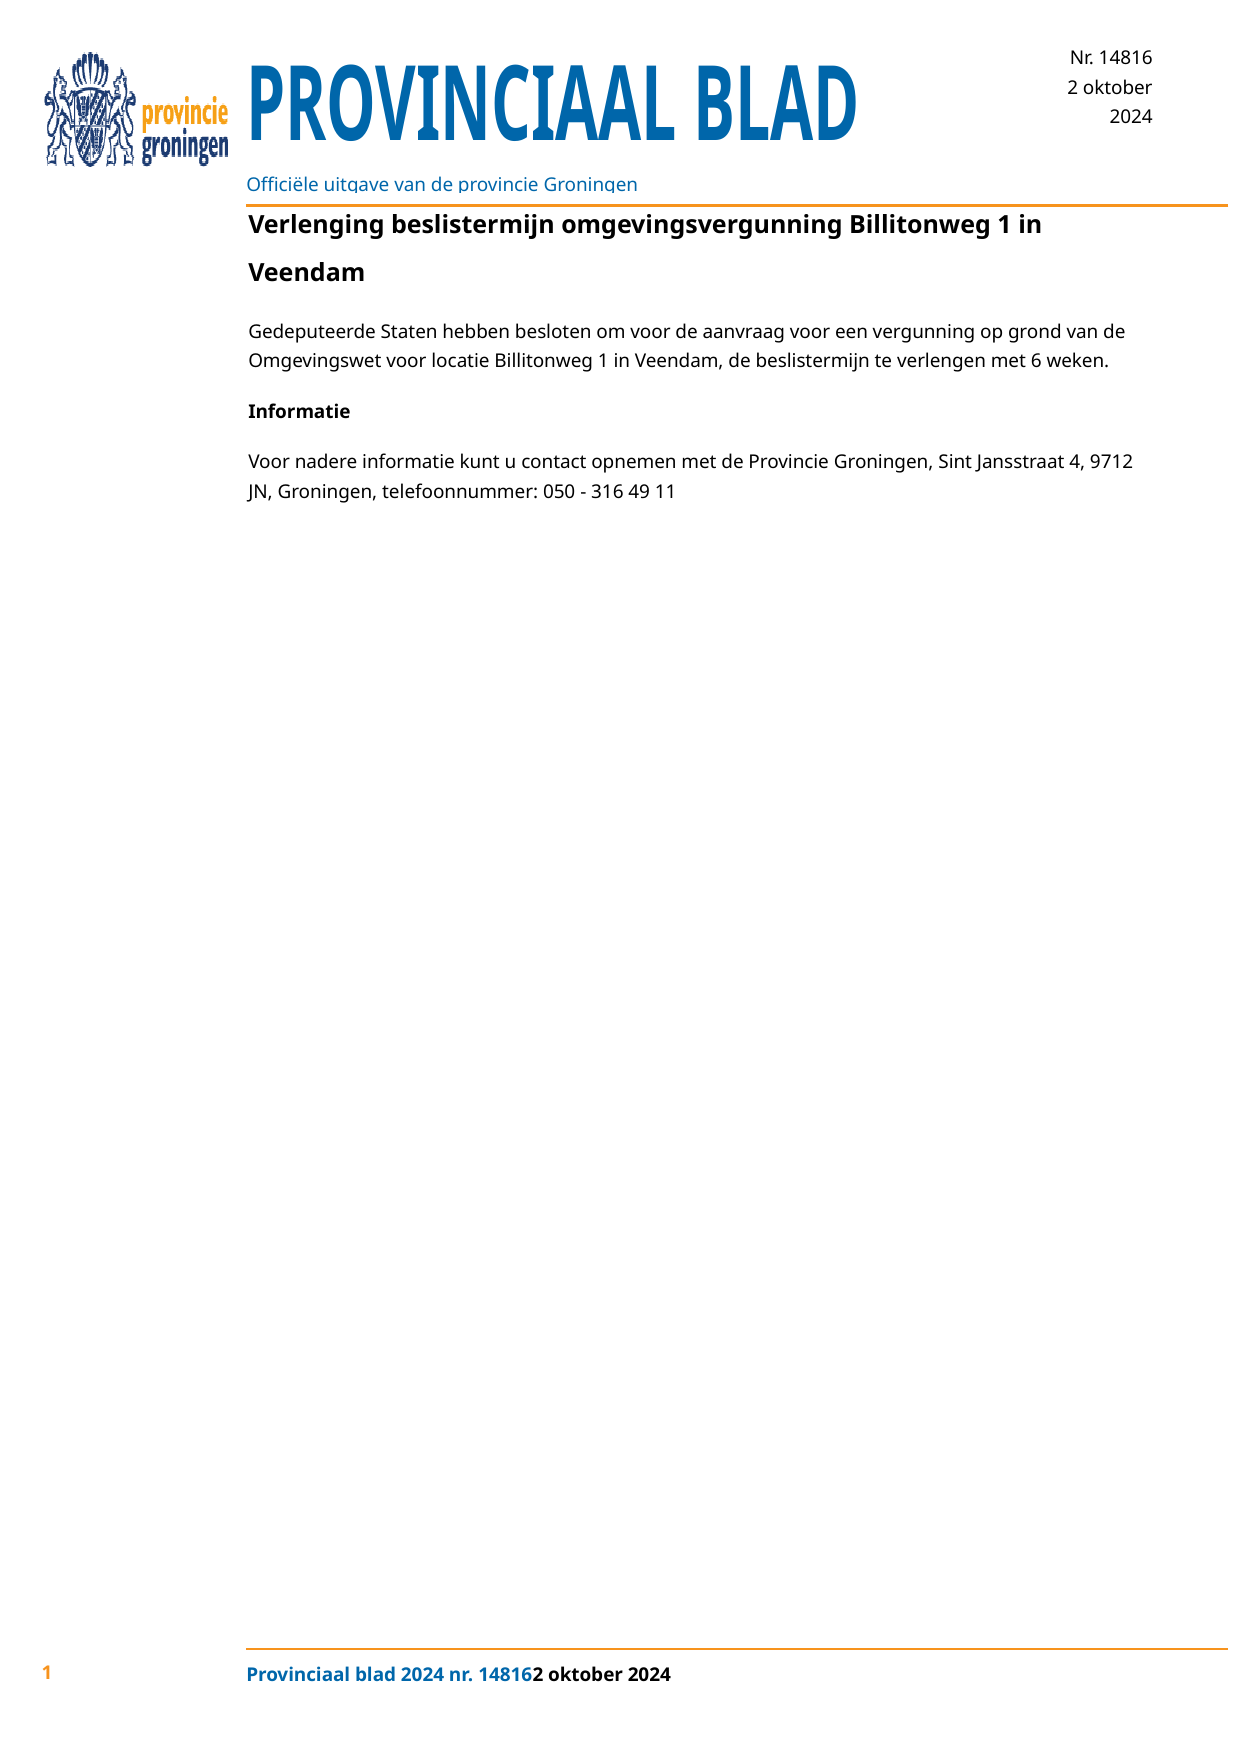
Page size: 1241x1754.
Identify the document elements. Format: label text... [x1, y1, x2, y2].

text Gedeputeerde Staten hebben besloten om voor de aanvraag voor een vergunning op grond van de Omgevingswet voor locatie Billitonweg 1 in Veendam, de beslistermijn te verlengen met 6 weken. [248, 318, 1152, 373]
text Informatie [248, 398, 1152, 424]
text Verlenging beslistermijn omgevingsvergunning Billitonweg 1 in Veendam [248, 207, 1152, 288]
picture [41, 47, 231, 172]
text Voor nadere informatie kunt u contact opnemen met de Provincie Groningen, Sint Jansstraat 4, 9712 JN, Groningen, telefoonnummer: 050 - 316 49 11 [248, 448, 1152, 504]
